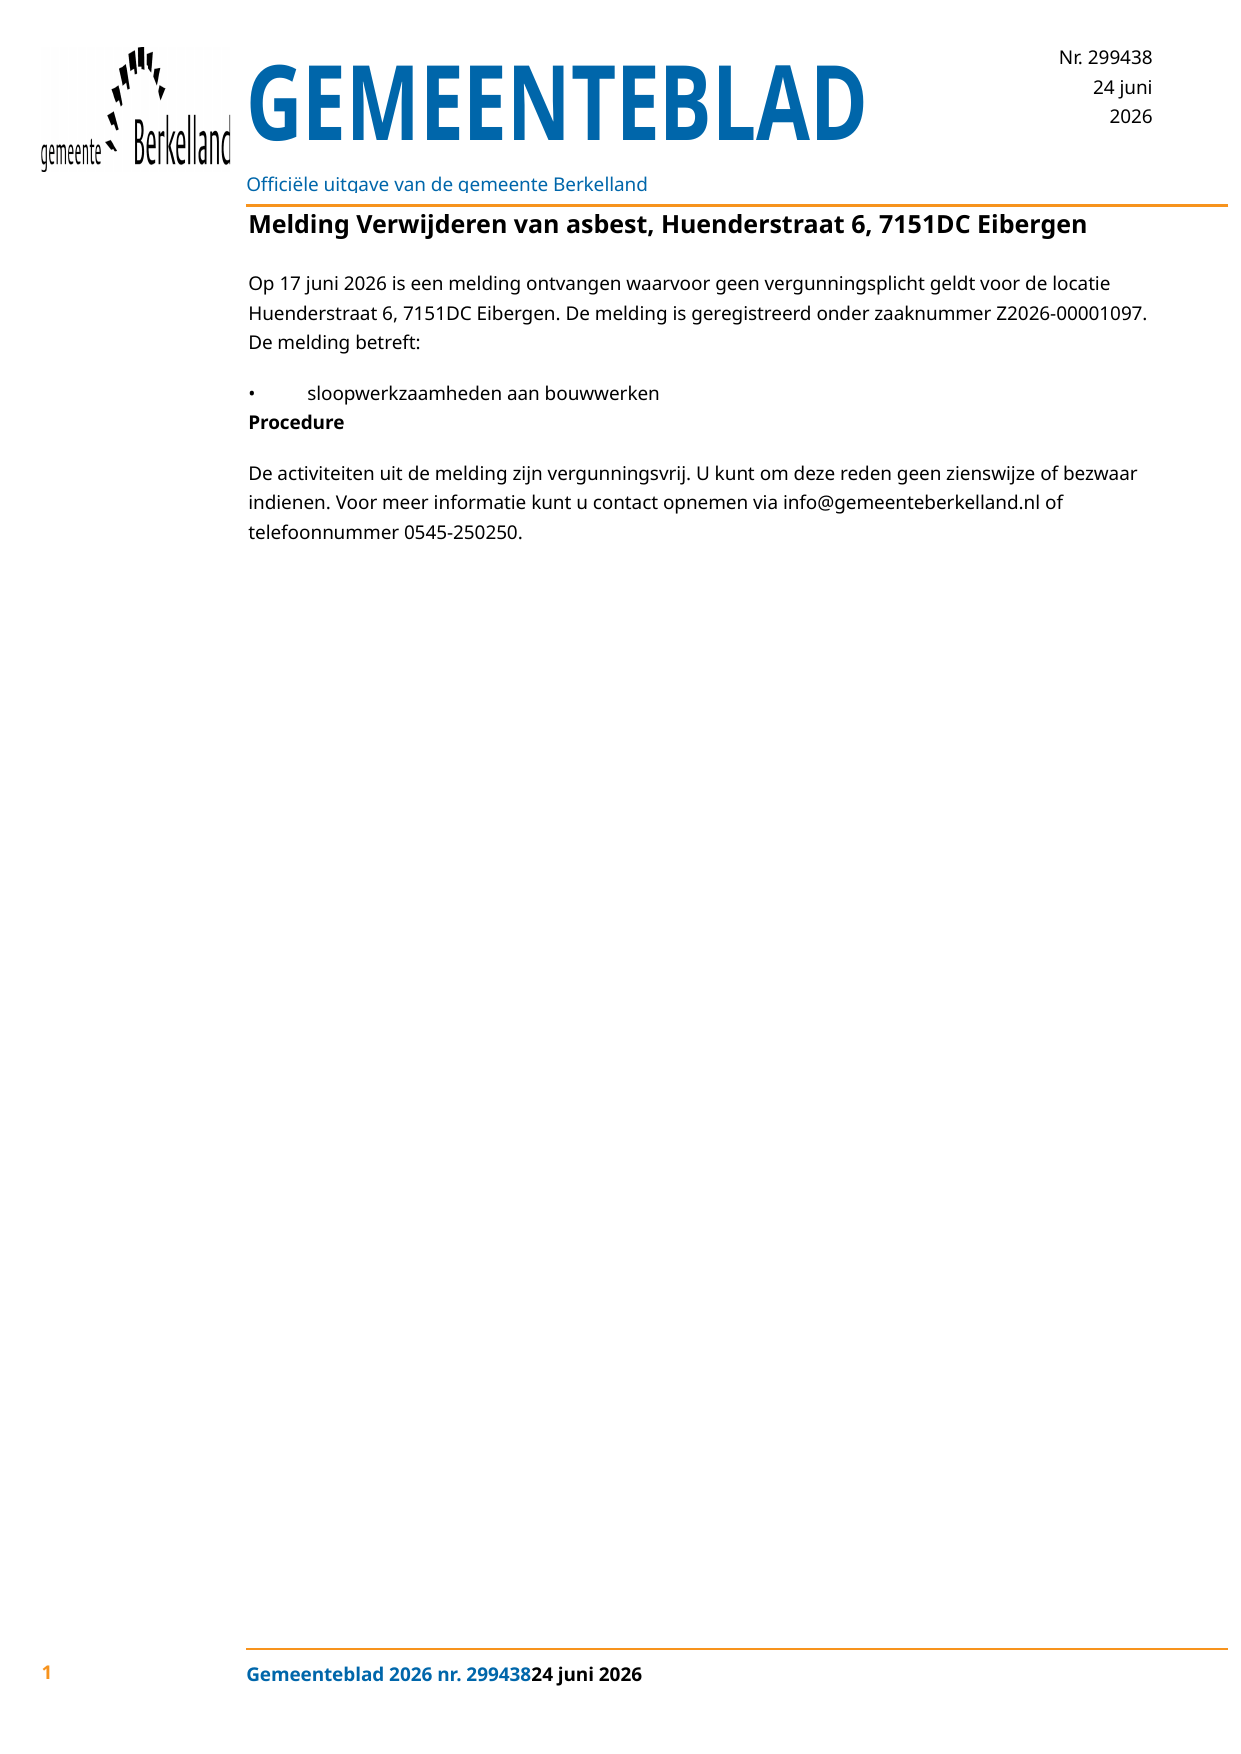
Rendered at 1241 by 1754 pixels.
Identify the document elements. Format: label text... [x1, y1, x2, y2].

text De activiteiten uit de melding zijn vergunningsvrij. U kunt om deze reden geen zienswijze of bezwaar indienen. Voor meer informatie kunt u contact opnemen via info@gemeenteberkelland.nl of telefoonnummer 0545-250250. [248, 460, 1152, 545]
text Melding Verwijderen van asbest, Huenderstraat 6, 7151DC Eibergen [248, 207, 1152, 241]
text Op 17 juni 2026 is een melding ontvangen waarvoor geen vergunningsplicht geldt voor de locatie Huenderstraat 6, 7151DC Eibergen. De melding is geregistreerd onder zaaknummer Z2026-00001097. De melding betreft: [248, 270, 1152, 355]
picture [41, 47, 231, 172]
text Procedure [248, 409, 1152, 435]
list sloopwerkzaamheden aan bouwwerken [248, 380, 1152, 406]
